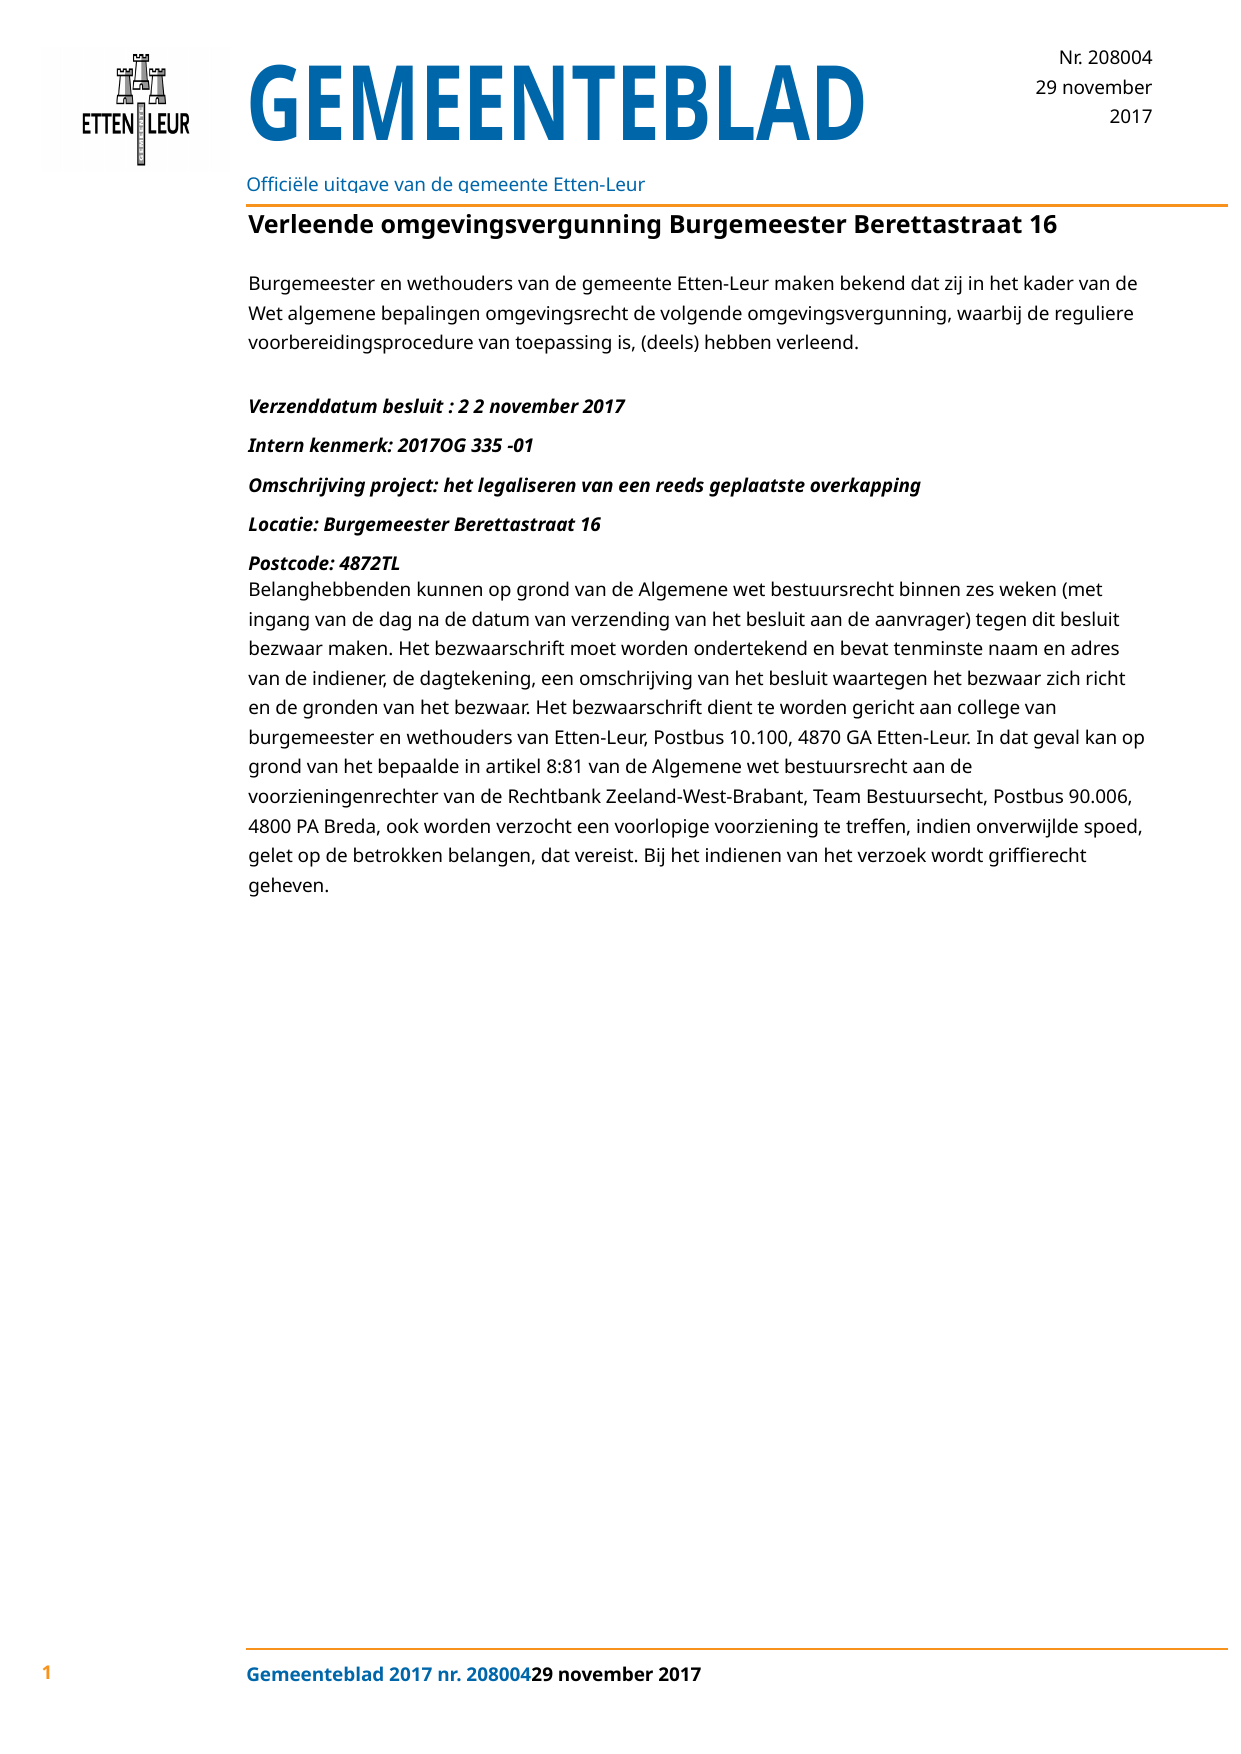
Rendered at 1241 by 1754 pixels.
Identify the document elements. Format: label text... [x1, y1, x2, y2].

text Locatie: Burgemeester Berettastraat 16 [248, 511, 1152, 537]
text Postcode: 4872TL [248, 551, 1152, 576]
text Burgemeester en wethouders van de gemeente Etten-Leur maken bekend dat zij in het kader van de Wet algemene bepalingen omgevingsrecht de volgende omgevingsvergunning, waarbij de reguliere voorbereidingsprocedure van toepassing is, (deels) hebben verleend. [248, 270, 1152, 355]
text Verzenddatum besluit : 2 2 november 2017 [248, 393, 1152, 419]
text Verleende omgevingsvergunning Burgemeester Berettastraat 16 [248, 207, 1152, 241]
text Belanghebbenden kunnen op grond van de Algemene wet bestuursrecht binnen zes weken (met ingang van de dag na de datum van verzending van het besluit aan de aanvrager) tegen dit besluit bezwaar maken. Het bezwaarschrift moet worden ondertekend en bevat tenminste naam en adres van de indiener, de dagtekening, een omschrijving van het besluit waartegen het bezwaar zich richt en de gronden van het bezwaar. Het bezwaarschrift dient te worden gericht aan college van burgemeester en wethouders van Etten-Leur, Postbus 10.100, 4870 GA Etten-Leur. In dat geval kan op grond van het bepaalde in artikel 8:81 van de Algemene wet bestuursrecht aan de voorzieningenrechter van de Rechtbank Zeeland-West-Brabant, Team Bestuursecht, Postbus 90.006, 4800 PA Breda, ook worden verzocht een voorlopige voorziening te treffen, indien onverwijlde spoed, gelet op de betrokken belangen, dat vereist. Bij het indienen van het verzoek wordt griffierecht geheven. [248, 576, 1152, 898]
text Intern kenmerk: 2017OG 335 -01 [248, 433, 1152, 458]
picture [41, 47, 231, 172]
text Omschrijving project: het legaliseren van een reeds geplaatste overkapping [248, 472, 1152, 498]
